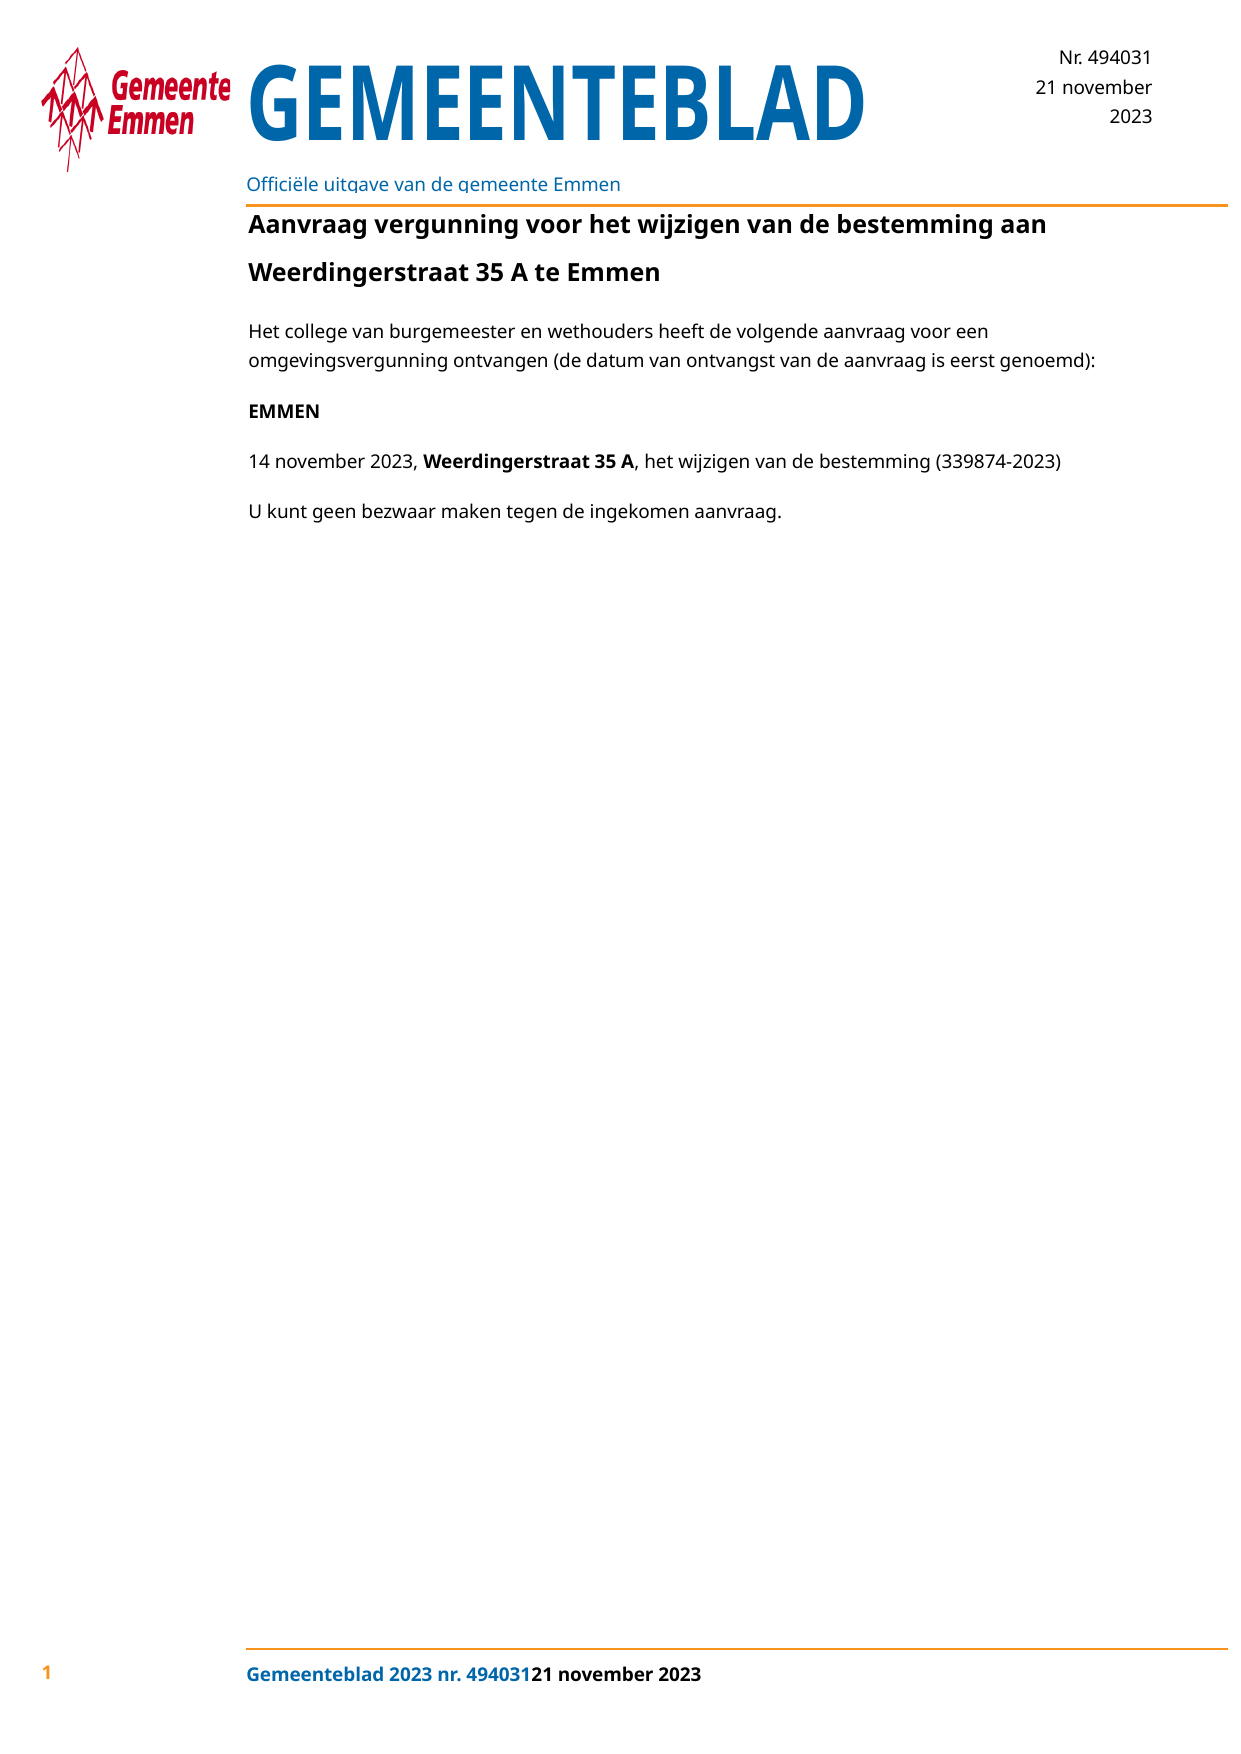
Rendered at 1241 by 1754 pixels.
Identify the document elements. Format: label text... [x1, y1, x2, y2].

text EMMEN [248, 398, 1152, 424]
text Aanvraag vergunning voor het wijzigen van de bestemming aan Weerdingerstraat 35 A te Emmen [248, 207, 1152, 288]
text U kunt geen bezwaar maken tegen de ingekomen aanvraag. [248, 499, 1152, 524]
picture [41, 47, 231, 172]
text Het college van burgemeester en wethouders heeft de volgende aanvraag voor een omgevingsvergunning ontvangen (de datum van ontvangst van de aanvraag is eerst genoemd): [248, 318, 1152, 373]
text 14 november 2023, Weerdingerstraat 35 A, het wijzigen van de bestemming (339874-2023) [248, 448, 1152, 474]
